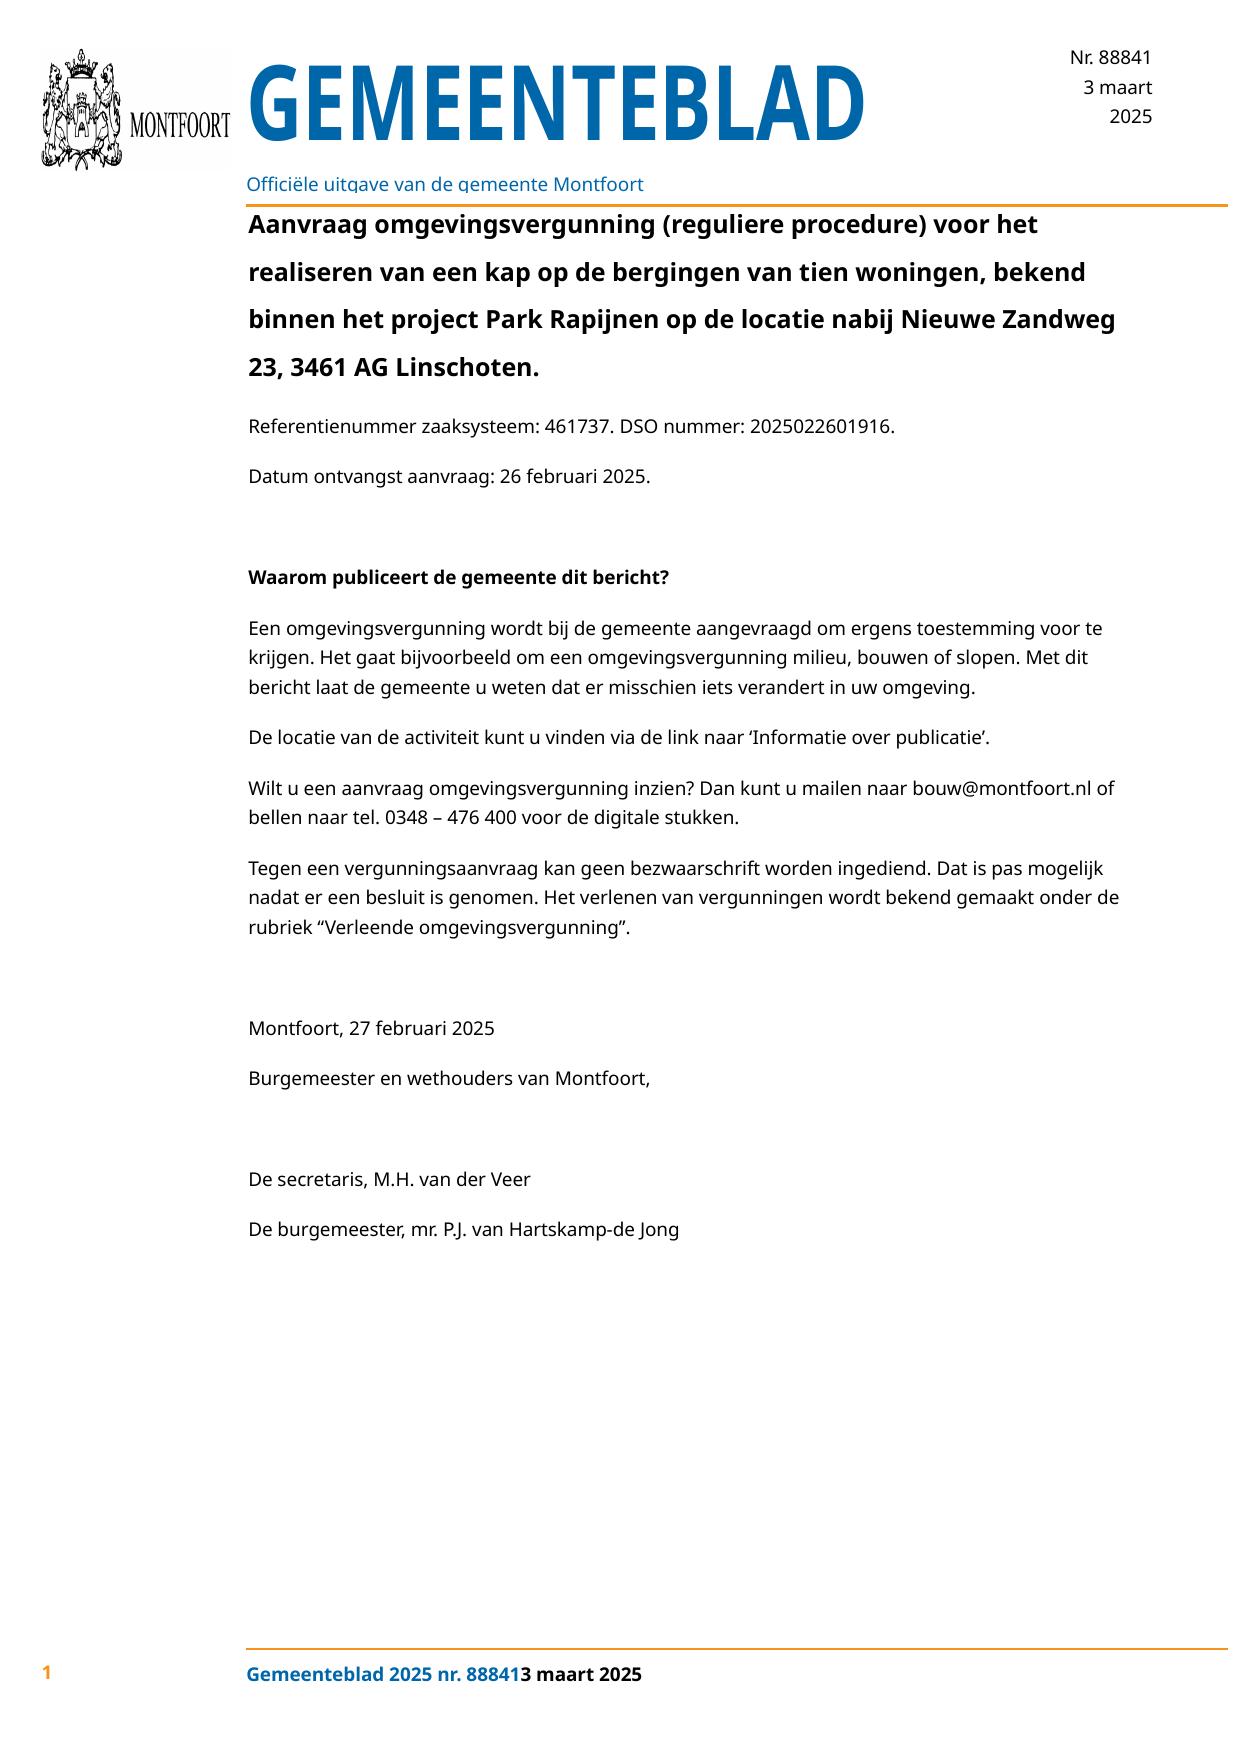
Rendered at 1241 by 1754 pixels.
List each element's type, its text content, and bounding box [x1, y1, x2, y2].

text Waarom publiceert de gemeente dit bericht? [248, 564, 1152, 590]
text Montfoort, 27 februari 2025 [248, 1015, 1152, 1041]
text De locatie van de activiteit kunt u vinden via de link naar ‘Informatie over publicatie’. [248, 724, 1152, 750]
picture [41, 47, 231, 172]
text Wilt u een aanvraag omgevingsvergunning inzien? Dan kunt u mailen naar bouw@montfoort.nl of bellen naar tel. 0348 – 476 400 voor de digitale stukken. [248, 775, 1152, 830]
text Tegen een vergunningsaanvraag kan geen bezwaarschrift worden ingediend. Dat is pas mogelijk nadat er een besluit is genomen. Het verlenen van vergunningen wordt bekend gemaakt onder de rubriek “Verleende omgevingsvergunning”. [248, 855, 1152, 940]
text Datum ontvangst aanvraag: 26 februari 2025. [248, 463, 1152, 489]
text Referentienummer zaaksysteem: 461737. DSO nummer: 2025022601916. [248, 413, 1152, 439]
text Aanvraag omgevingsvergunning (reguliere procedure) voor het realiseren van een kap op de bergingen van tien woningen, bekend binnen het project Park Rapijnen op de locatie nabij Nieuwe Zandweg 23, 3461 AG Linschoten. [248, 207, 1152, 384]
text Een omgevingsvergunning wordt bij de gemeente aangevraagd om ergens toestemming voor te krijgen. Het gaat bijvoorbeeld om een omgevingsvergunning milieu, bouwen of slopen. Met dit bericht laat de gemeente u weten dat er misschien iets verandert in uw omgeving. [248, 615, 1152, 700]
text De burgemeester, mr. P.J. van Hartskamp-de Jong [248, 1216, 1152, 1242]
text De secretaris, M.H. van der Veer [248, 1166, 1152, 1192]
text Burgemeester en wethouders van Montfoort, [248, 1065, 1152, 1091]
